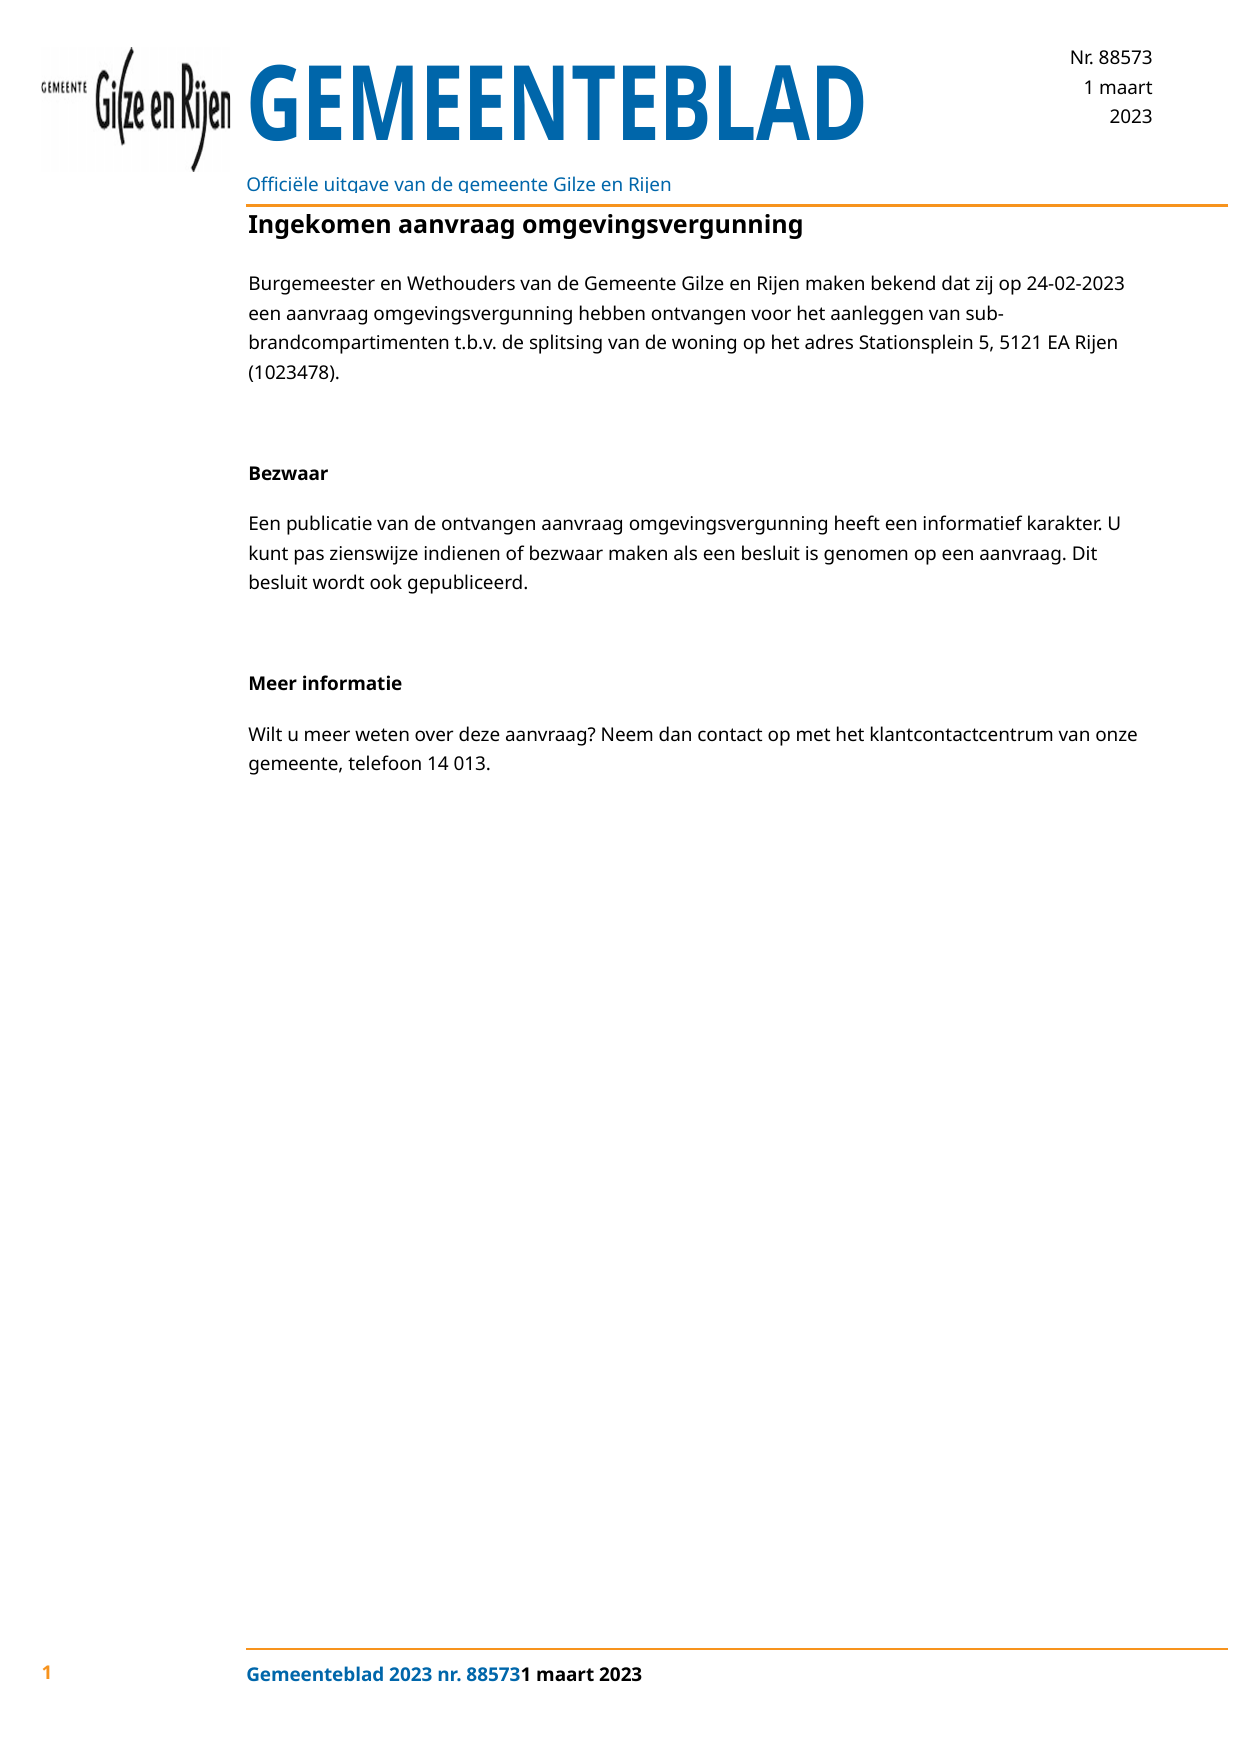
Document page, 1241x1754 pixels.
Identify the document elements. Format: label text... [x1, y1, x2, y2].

text Bezwaar [248, 460, 1152, 486]
text Een publicatie van de ontvangen aanvraag omgevingsvergunning heeft een informatief karakter. U kunt pas zienswijze indienen of bezwaar maken als een besluit is genomen op een aanvraag. Dit besluit wordt ook gepubliceerd. [248, 510, 1152, 595]
picture [41, 47, 231, 172]
text Meer informatie [248, 670, 1152, 696]
text Wilt u meer weten over deze aanvraag? Neem dan contact op met het klantcontactcentrum van onze gemeente, telefoon 14 013. [248, 721, 1152, 776]
text Ingekomen aanvraag omgevingsvergunning [248, 207, 1152, 241]
text Burgemeester en Wethouders van de Gemeente Gilze en Rijen maken bekend dat zij op 24-02-2023 een aanvraag omgevingsvergunning hebben ontvangen voor het aanleggen van sub-brandcompartimenten t.b.v. de splitsing van de woning op het adres Stationsplein 5, 5121 EA Rijen (1023478). [248, 270, 1152, 385]
